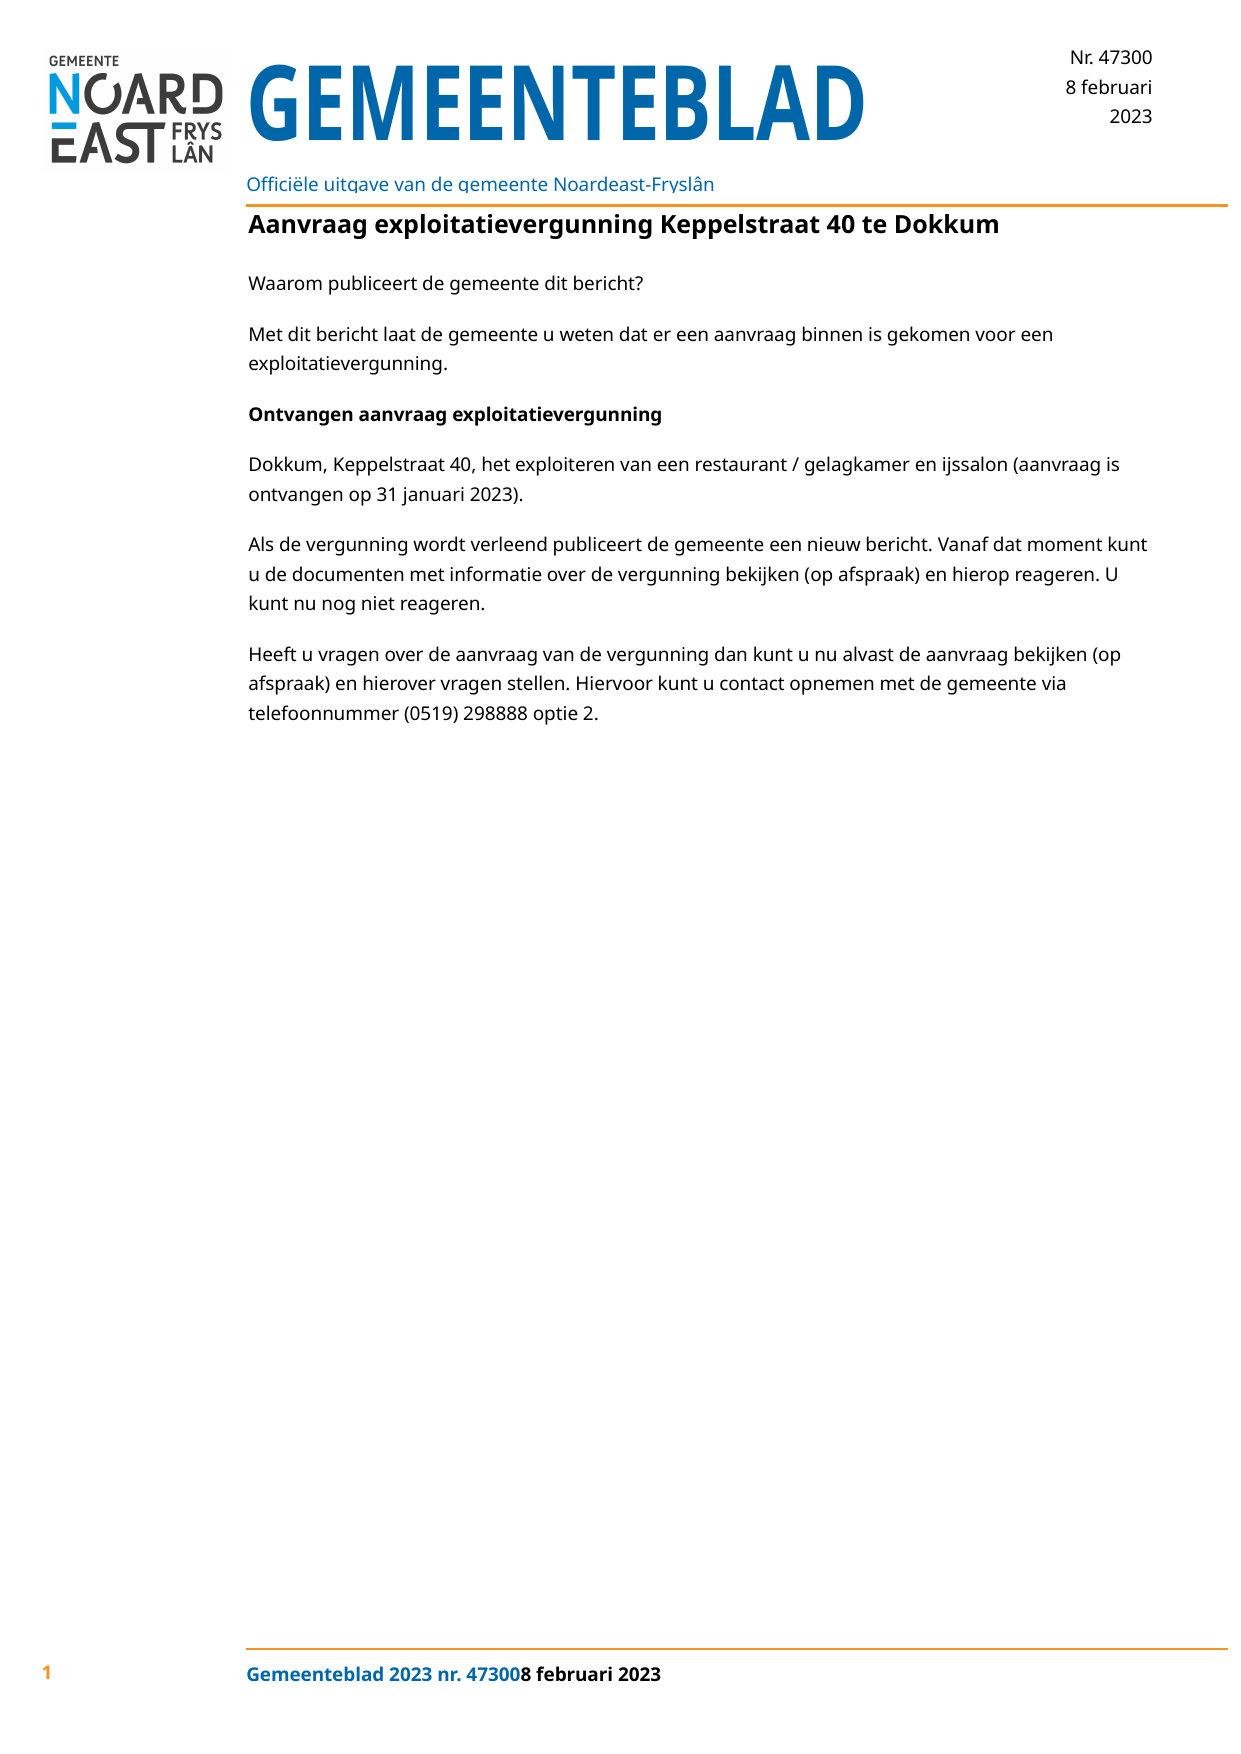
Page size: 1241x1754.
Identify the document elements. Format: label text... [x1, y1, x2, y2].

text Met dit bericht laat de gemeente u weten dat er een aanvraag binnen is gekomen voor een exploitatievergunning. [248, 321, 1152, 376]
text Ontvangen aanvraag exploitatievergunning [248, 401, 1152, 426]
text Heeft u vragen over de aanvraag van de vergunning dan kunt u nu alvast de aanvraag bekijken (op afspraak) en hierover vragen stellen. Hiervoor kunt u contact opnemen met de gemeente via telefoonnummer (0519) 298888 optie 2. [248, 641, 1152, 726]
text Waarom publiceert de gemeente dit bericht? [248, 270, 1152, 296]
text Aanvraag exploitatievergunning Keppelstraat 40 te Dokkum [248, 207, 1152, 241]
text Dokkum, Keppelstraat 40, het exploiteren van een restaurant / gelagkamer en ijssalon (aanvraag is ontvangen op 31 januari 2023). [248, 451, 1152, 506]
text Als de vergunning wordt verleend publiceert de gemeente een nieuw bericht. Vanaf dat moment kunt u de documenten met informatie over de vergunning bekijken (op afspraak) en hierop reageren. U kunt nu nog niet reageren. [248, 531, 1152, 616]
picture [41, 47, 231, 172]
